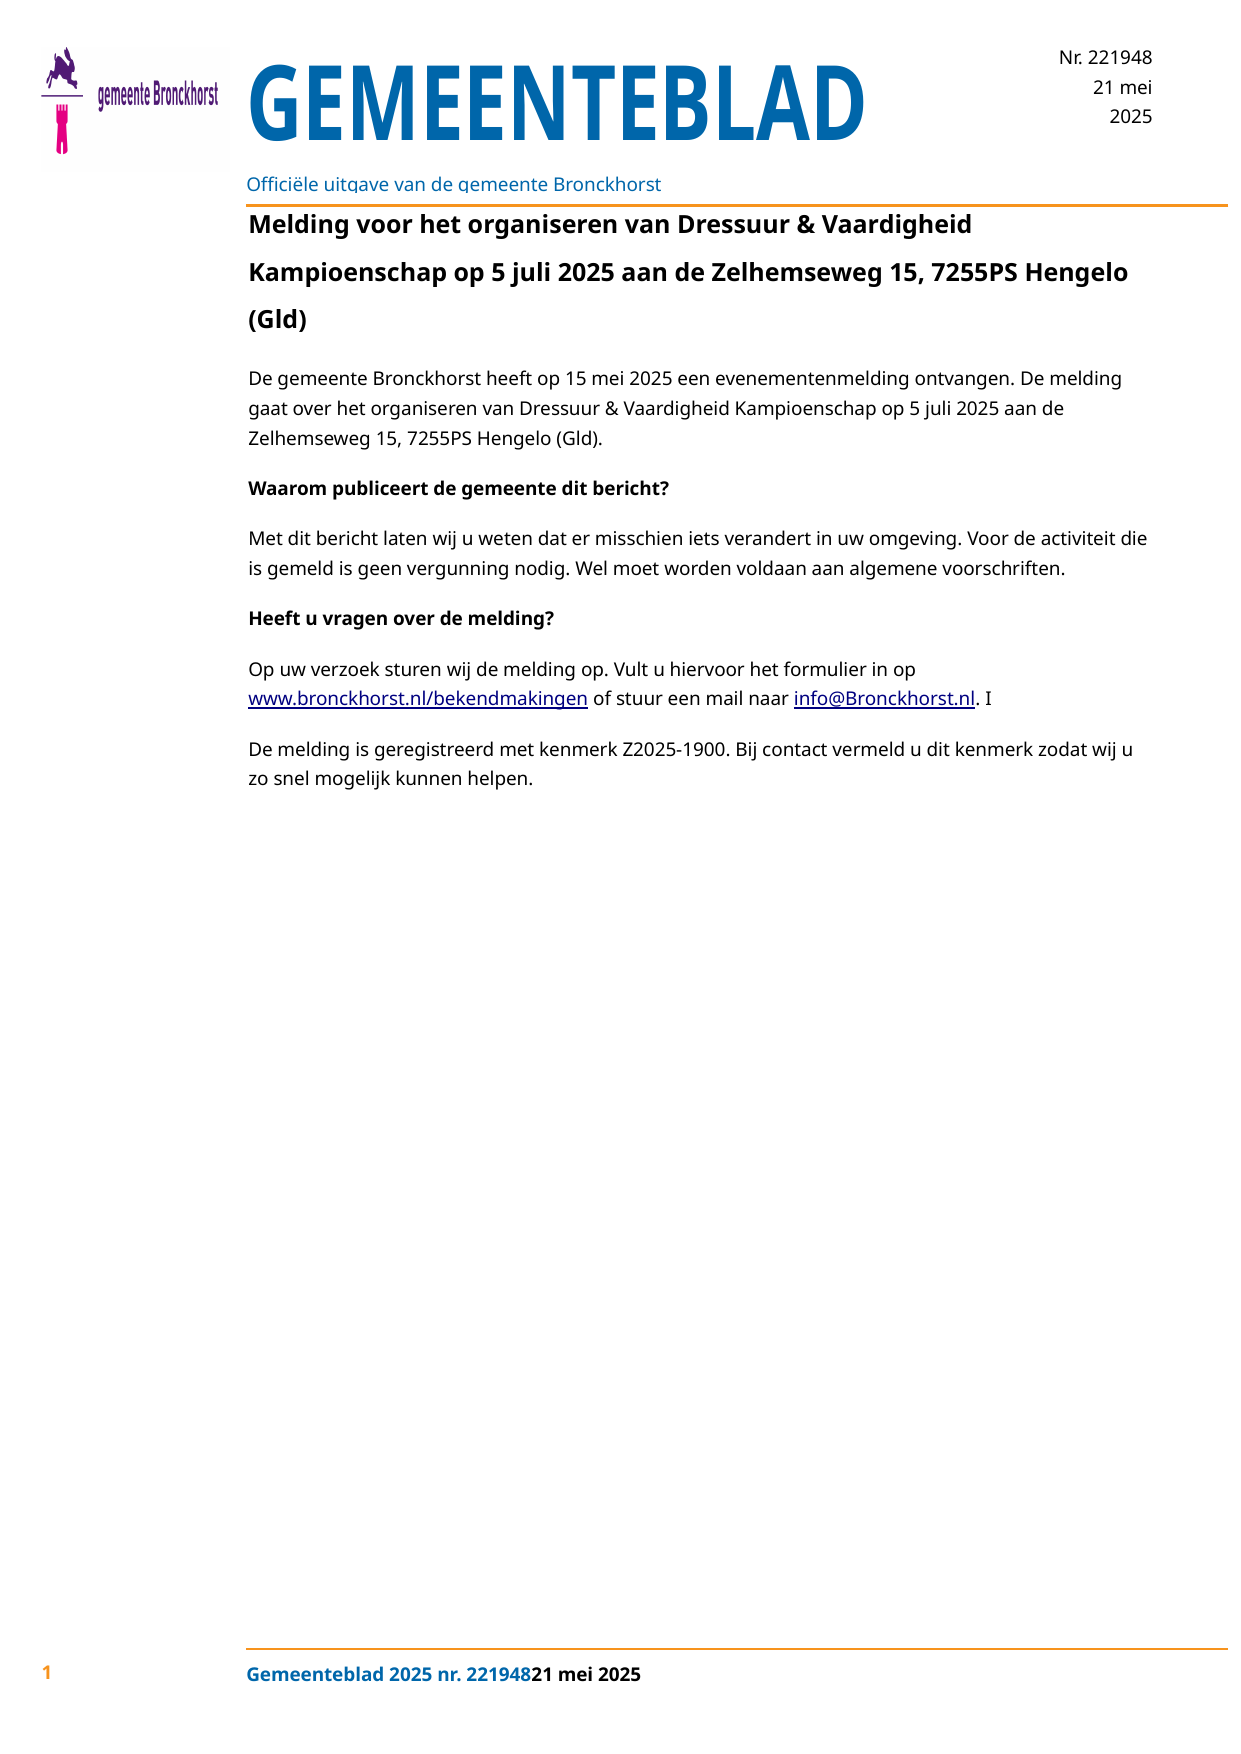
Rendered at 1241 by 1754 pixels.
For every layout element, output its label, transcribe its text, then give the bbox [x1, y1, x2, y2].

text Op uw verzoek sturen wij de melding op. Vult u hiervoor het formulier in op www.bronckhorst.nl/bekendmakingen of stuur een mail naar info@Bronckhorst.nl. I [248, 656, 1152, 711]
picture [41, 47, 231, 172]
text Waarom publiceert de gemeente dit bericht? [248, 475, 1152, 501]
text De melding is geregistreerd met kenmerk Z2025-1900. Bij contact vermeld u dit kenmerk zodat wij u zo snel mogelijk kunnen helpen. [248, 736, 1152, 791]
text Met dit bericht laten wij u weten dat er misschien iets verandert in uw omgeving. Voor de activiteit die is gemeld is geen vergunning nodig. Wel moet worden voldaan aan algemene voorschriften. [248, 526, 1152, 581]
text De gemeente Bronckhorst heeft op 15 mei 2025 een evenementenmelding ontvangen. De melding gaat over het organiseren van Dressuur & Vaardigheid Kampioenschap op 5 juli 2025 aan de Zelhemseweg 15, 7255PS Hengelo (Gld). [248, 366, 1152, 450]
text Heeft u vragen over de melding? [248, 606, 1152, 631]
text Melding voor het organiseren van Dressuur & Vaardigheid Kampioenschap op 5 juli 2025 aan de Zelhemseweg 15, 7255PS Hengelo (Gld) [248, 207, 1152, 336]
